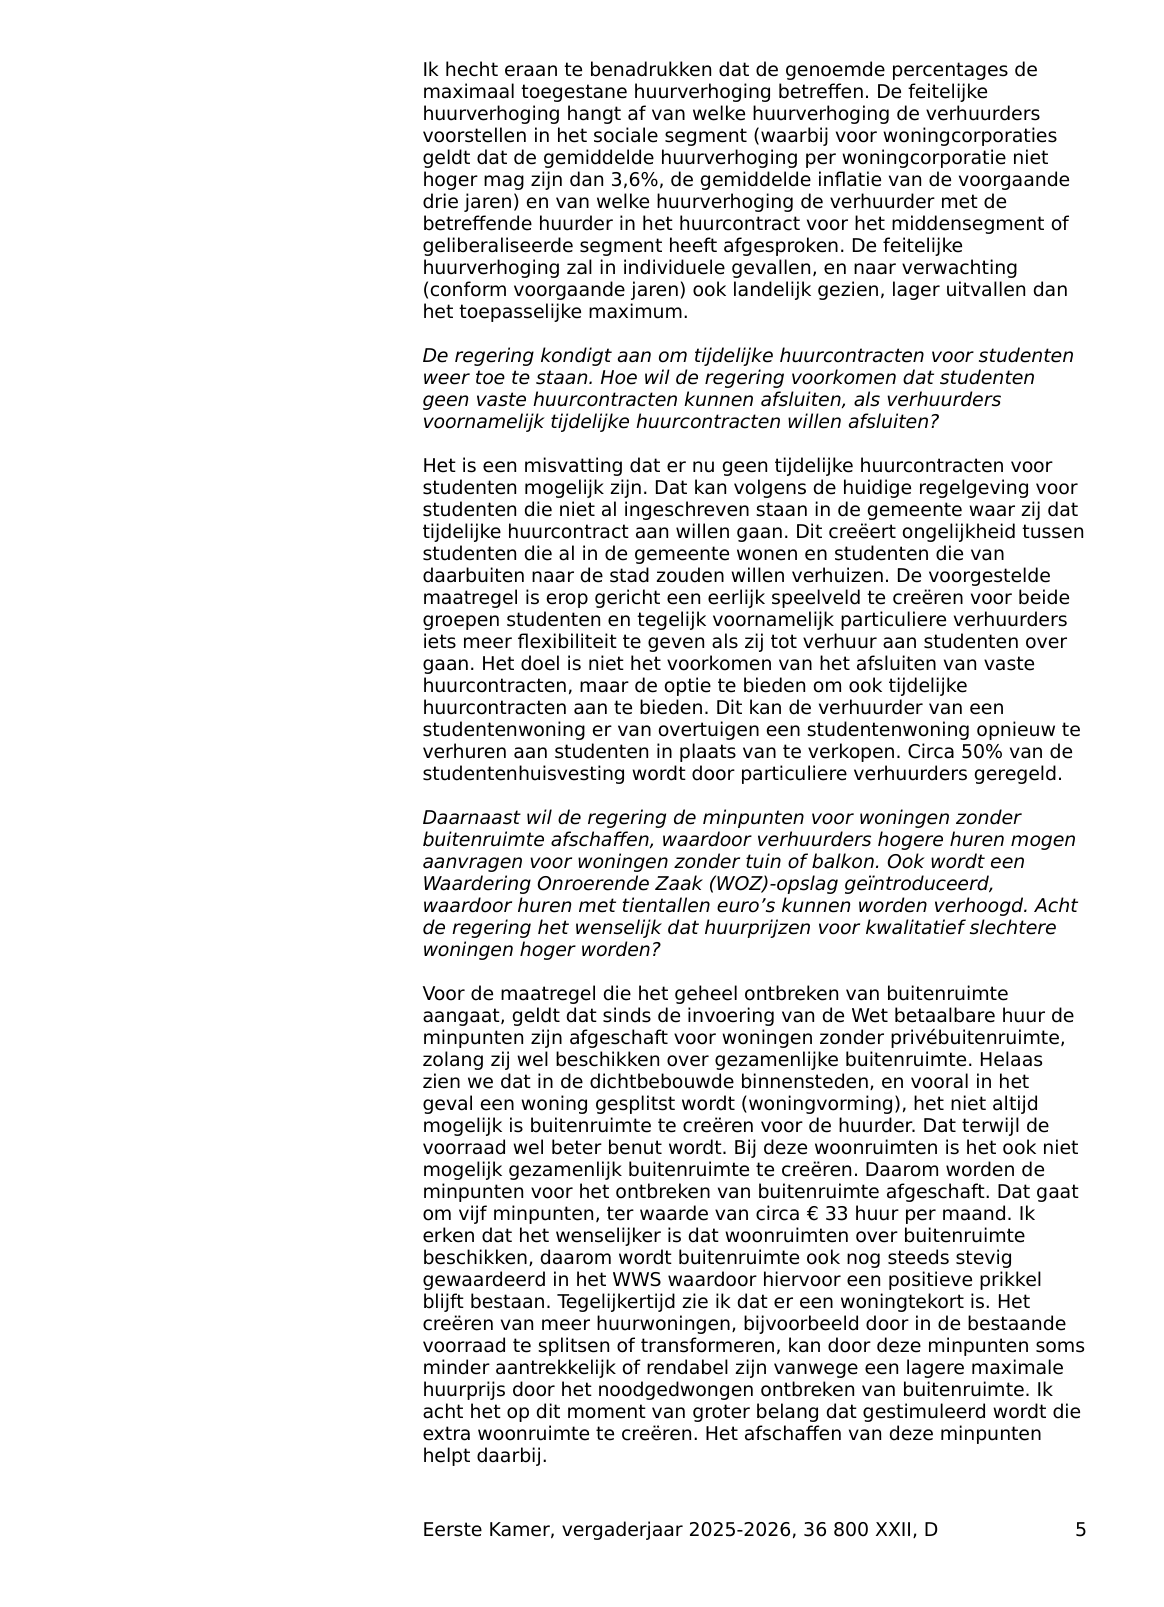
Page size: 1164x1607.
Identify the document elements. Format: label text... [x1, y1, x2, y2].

text Daarnaast wil de regering de minpunten voor woningen zonder buitenruimte afschaffen, waardoor verhuurders hogere huren mogen aanvragen voor woningen zonder tuin of balkon. Ook wordt een Waardering Onroerende Zaak (WOZ)-opslag geïntroduceerd, waardoor huren met tientallen euro’s kunnen worden verhoogd. Acht de regering het wenselijk dat huurprijzen voor kwalitatief slechtere woningen hoger worden? [422, 807, 1087, 961]
text Het is een misvatting dat er nu geen tijdelijke huurcontracten voor studenten mogelijk zijn. Dat kan volgens de huidige regelgeving voor studenten die niet al ingeschreven staan in de gemeente waar zij dat tijdelijke huurcontract aan willen gaan. Dit creëert ongelijkheid tussen studenten die al in de gemeente wonen en studenten die van daarbuiten naar de stad zouden willen verhuizen. De voorgestelde maatregel is erop gericht een eerlijk speelveld te creëren voor beide groepen studenten en tegelijk voornamelijk particuliere verhuurders iets meer flexibiliteit te geven als zij tot verhuur aan studenten over gaan. Het doel is niet het voorkomen van het afsluiten van vaste huurcontracten, maar de optie te bieden om ook tijdelijke huurcontracten aan te bieden. Dit kan de verhuurder van een studentenwoning er van overtuigen een studentenwoning opnieuw te verhuren aan studenten in plaats van te verkopen. Circa 50% van de studentenhuisvesting wordt door particuliere verhuurders geregeld. [422, 455, 1087, 785]
text Voor de maatregel die het geheel ontbreken van buitenruimte aangaat, geldt dat sinds de invoering van de Wet betaalbare huur de minpunten zijn afgeschaft voor woningen zonder privébuitenruimte, zolang zij wel beschikken over gezamenlijke buitenruimte. Helaas zien we dat in de dichtbebouwde binnensteden, en vooral in het geval een woning gesplitst wordt (woningvorming), het niet altijd mogelijk is buitenruimte te creëren voor de huurder. Dat terwijl de voorraad wel beter benut wordt. Bij deze woonruimten is het ook niet mogelijk gezamenlijk buitenruimte te creëren. Daarom worden de minpunten voor het ontbreken van buitenruimte afgeschaft. Dat gaat om vijf minpunten, ter waarde van circa € 33 huur per maand. Ik erken dat het wenselijker is dat woonruimten over buitenruimte beschikken, daarom wordt buitenruimte ook nog steeds stevig gewaardeerd in het WWS waardoor hiervoor een positieve prikkel blijft bestaan. Tegelijkertijd zie ik dat er een woningtekort is. Het creëren van meer huurwoningen, bijvoorbeeld door in de bestaande voorraad te splitsen of transformeren, kan door deze minpunten soms minder aantrekkelijk of rendabel zijn vanwege een lagere maximale huurprijs door het noodgedwongen ontbreken van buitenruimte. Ik acht het op dit moment van groter belang dat gestimuleerd wordt die extra woonruimte te creëren. Het afschaffen van deze minpunten helpt daarbij. [422, 983, 1087, 1467]
text Ik hecht eraan te benadrukken dat de genoemde percentages de maximaal toegestane huurverhoging betreffen. De feitelijke huurverhoging hangt af van welke huurverhoging de verhuurders voorstellen in het sociale segment (waarbij voor woningcorporaties geldt dat de gemiddelde huurverhoging per woningcorporatie niet hoger mag zijn dan 3,6%, de gemiddelde inflatie van de voorgaande drie jaren) en van welke huurverhoging de verhuurder met de betreffende huurder in het huurcontract voor het middensegment of geliberaliseerde segment heeft afgesproken. De feitelijke huurverhoging zal in individuele gevallen, en naar verwachting (conform voorgaande jaren) ook landelijk gezien, lager uitvallen dan het toepasselijke maximum. [422, 59, 1087, 323]
text De regering kondigt aan om tijdelijke huurcontracten voor studenten weer toe te staan. Hoe wil de regering voorkomen dat studenten geen vaste huurcontracten kunnen afsluiten, als verhuurders voornamelijk tijdelijke huurcontracten willen afsluiten? [422, 345, 1087, 433]
